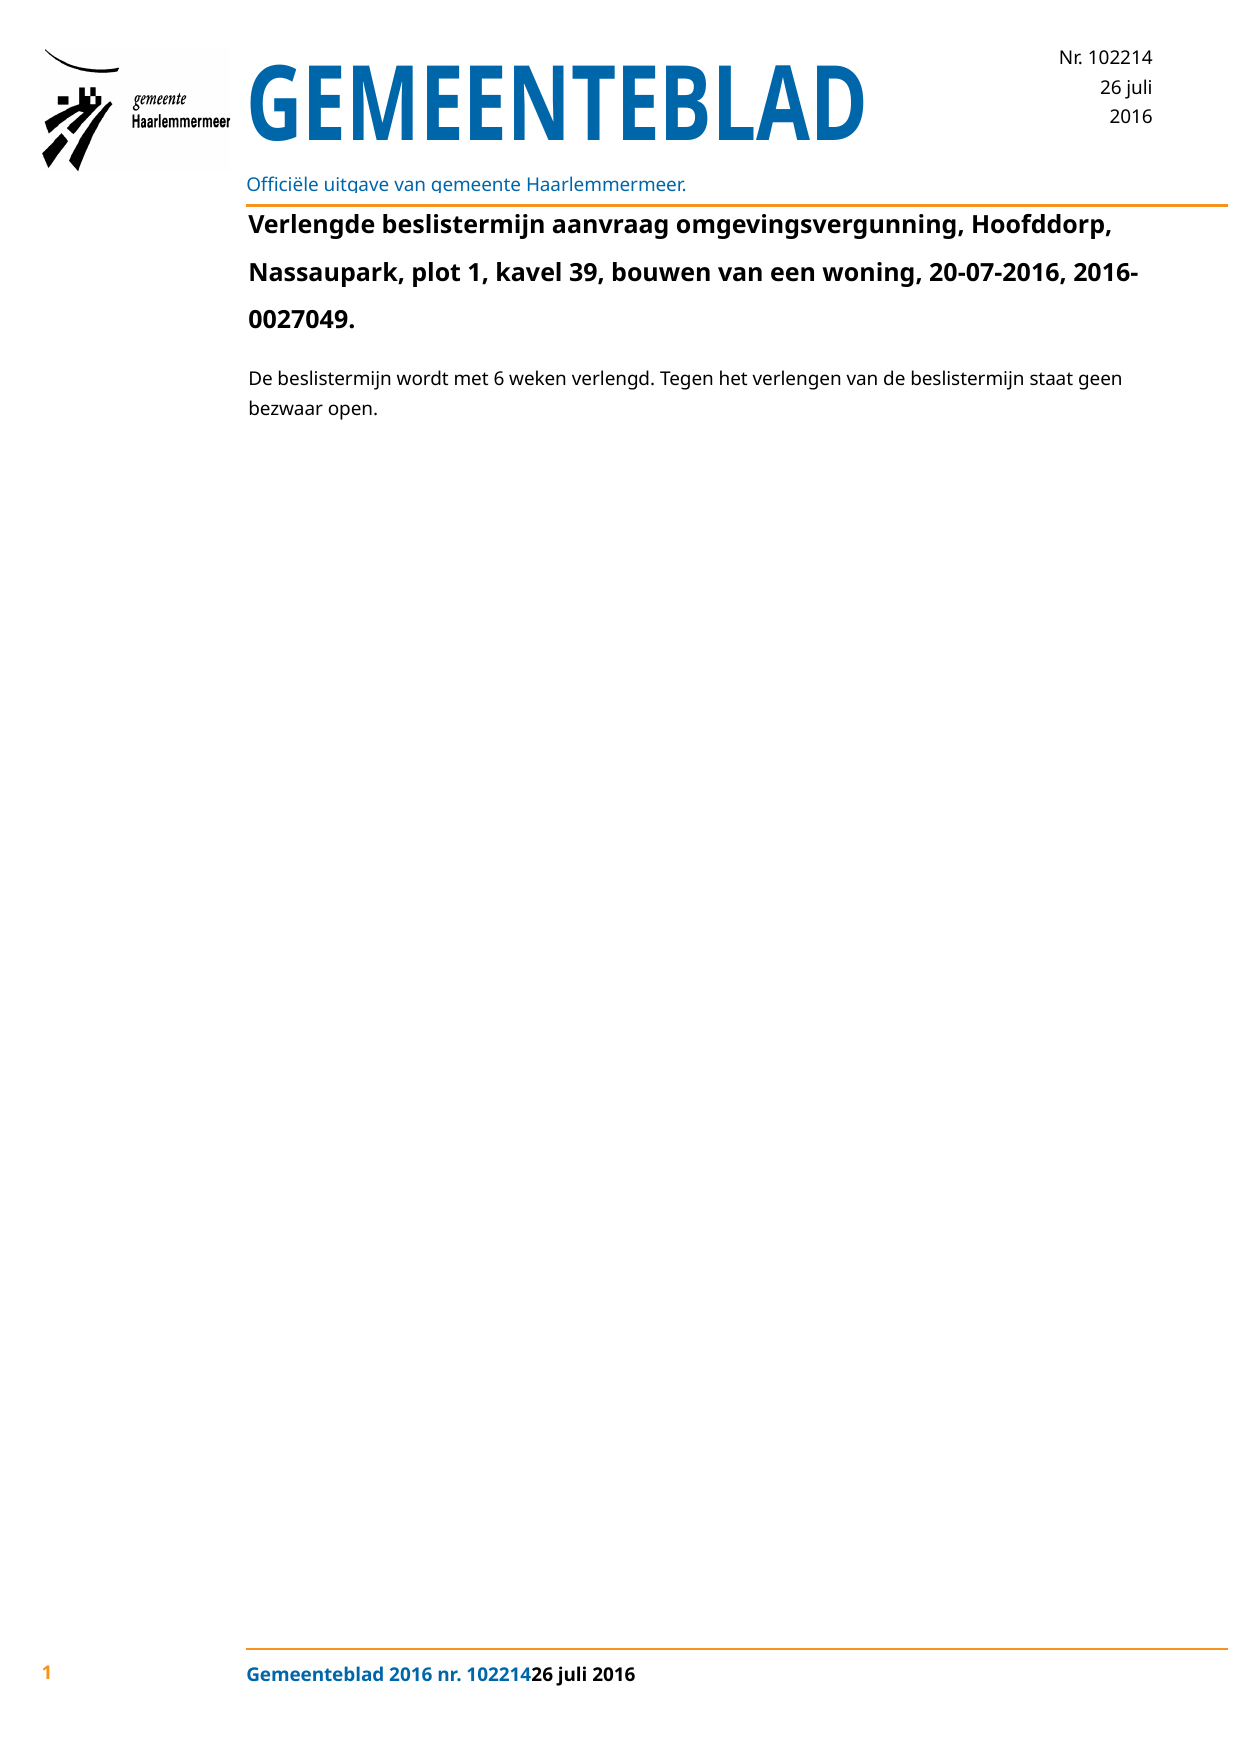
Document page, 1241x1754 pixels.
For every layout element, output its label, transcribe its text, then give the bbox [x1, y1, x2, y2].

text Verlengde beslistermijn aanvraag omgevingsvergunning, Hoofddorp, Nassaupark, plot 1, kavel 39, bouwen van een woning, 20-07-2016, 2016-0027049. [248, 207, 1152, 336]
picture [41, 47, 231, 172]
text De beslistermijn wordt met 6 weken verlengd. Tegen het verlengen van de beslistermijn staat geen bezwaar open. [248, 366, 1152, 421]
